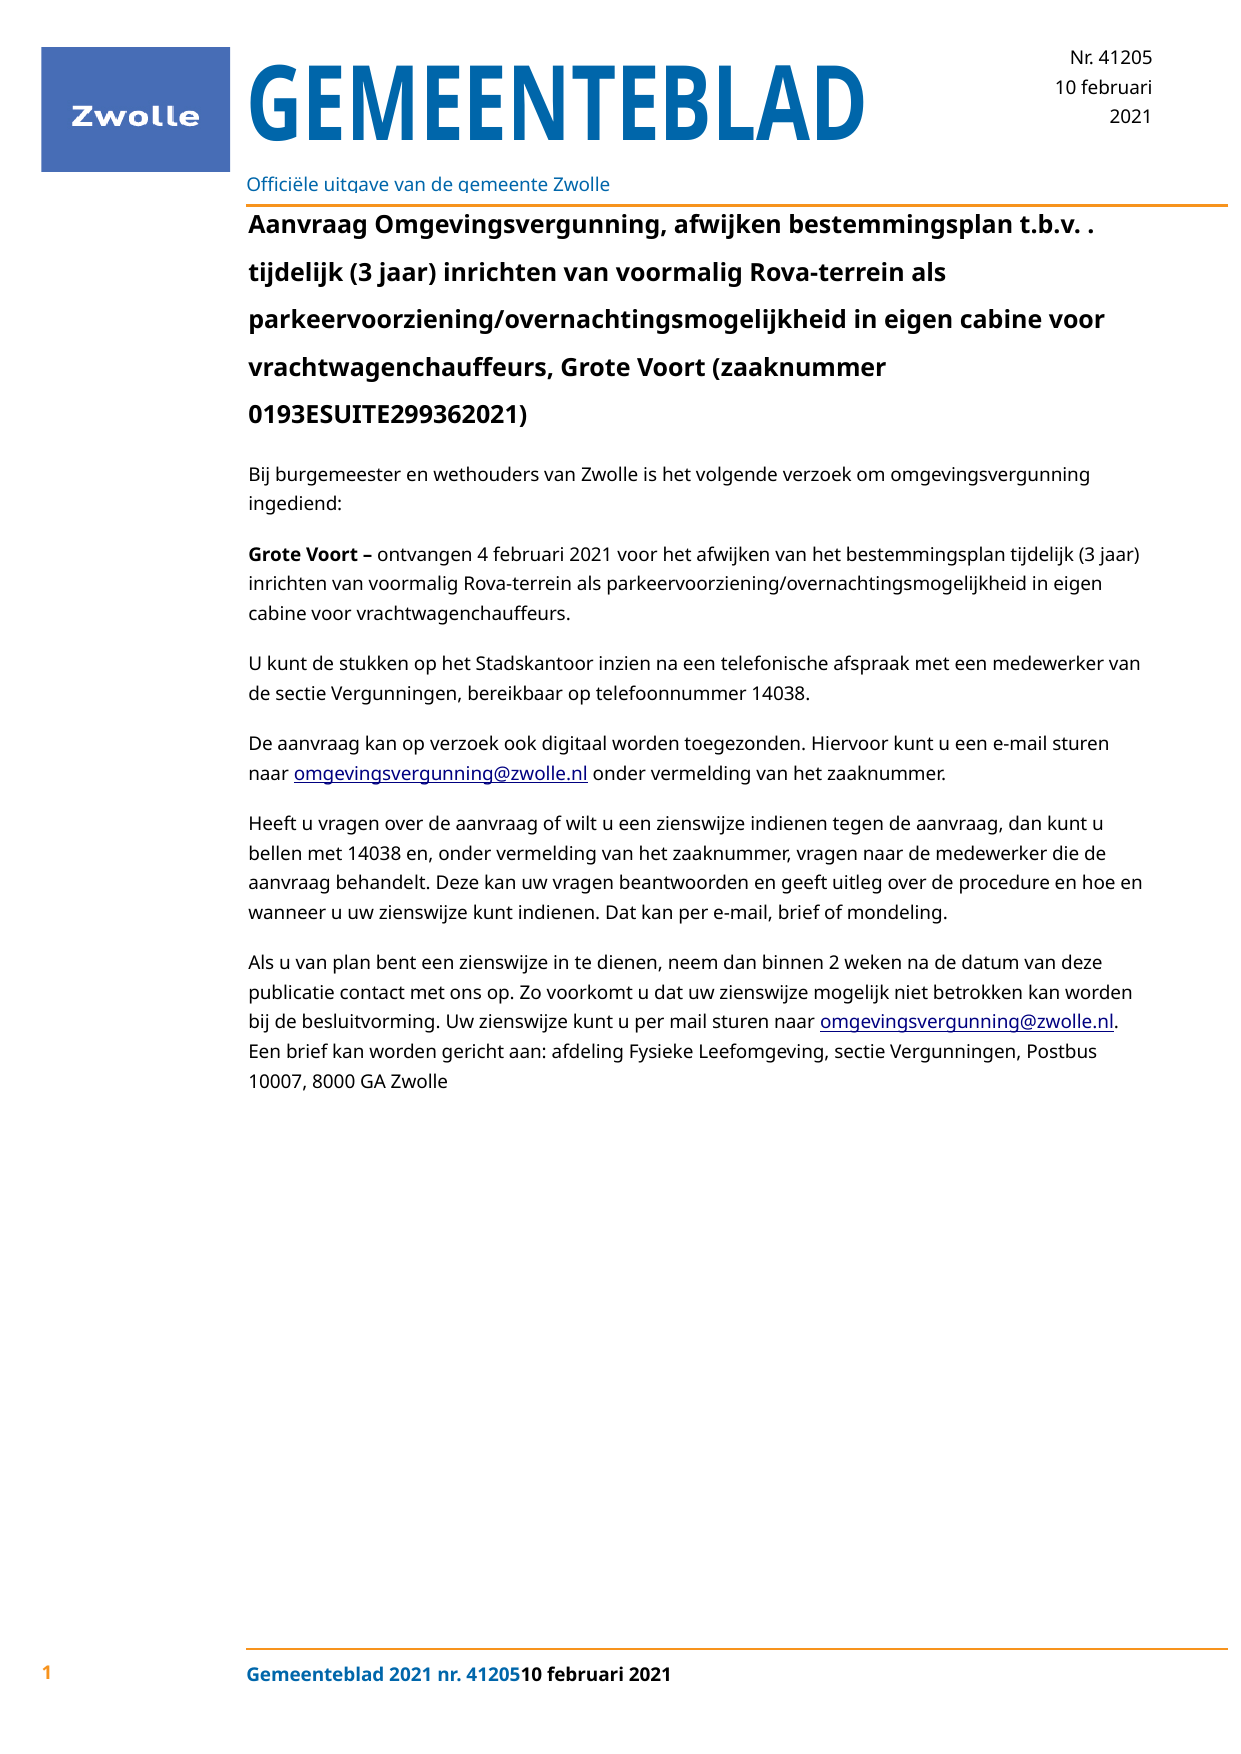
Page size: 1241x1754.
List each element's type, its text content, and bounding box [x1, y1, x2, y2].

text Bij burgemeester en wethouders van Zwolle is het volgende verzoek om omgevingsvergunning ingediend: [248, 461, 1152, 516]
text Als u van plan bent een zienswijze in te dienen, neem dan binnen 2 weken na de datum van deze publicatie contact met ons op. Zo voorkomt u dat uw zienswijze mogelijk niet betrokken kan worden bij de besluitvorming. Uw zienswijze kunt u per mail sturen naar omgevingsvergunning@zwolle.nl. Een brief kan worden gericht aan: afdeling Fysieke Leefomgeving, sectie Vergunningen, Postbus 10007, 8000 GA Zwolle [248, 949, 1152, 1093]
picture [41, 47, 231, 172]
text U kunt de stukken op het Stadskantoor inzien na een telefonische afspraak met een medewerker van de sectie Vergunningen, bereikbaar op telefoonnummer 14038. [248, 650, 1152, 706]
text Grote Voort – ontvangen 4 februari 2021 voor het afwijken van het bestemmingsplan tijdelijk (3 jaar) inrichten van voormalig Rova-terrein als parkeervoorziening/overnachtingsmogelijkheid in eigen cabine voor vrachtwagenchauffeurs. [248, 541, 1152, 626]
text Aanvraag Omgevingsvergunning, afwijken bestemmingsplan t.b.v. . tijdelijk (3 jaar) inrichten van voormalig Rova-terrein als parkeervoorziening/overnachtingsmogelijkheid in eigen cabine voor vrachtwagenchauffeurs, Grote Voort (zaaknummer 0193ESUITE299362021) [248, 207, 1152, 431]
text De aanvraag kan op verzoek ook digitaal worden toegezonden. Hiervoor kunt u een e-mail sturen naar omgevingsvergunning@zwolle.nl onder vermelding van het zaaknummer. [248, 730, 1152, 786]
text Heeft u vragen over de aanvraag of wilt u een zienswijze indienen tegen de aanvraag, dan kunt u bellen met 14038 en, onder vermelding van het zaaknummer, vragen naar de medewerker die de aanvraag behandelt. Deze kan uw vragen beantwoorden en geeft uitleg over de procedure en hoe en wanneer u uw zienswijze kunt indienen. Dat kan per e-mail, brief of mondeling. [248, 810, 1152, 925]
